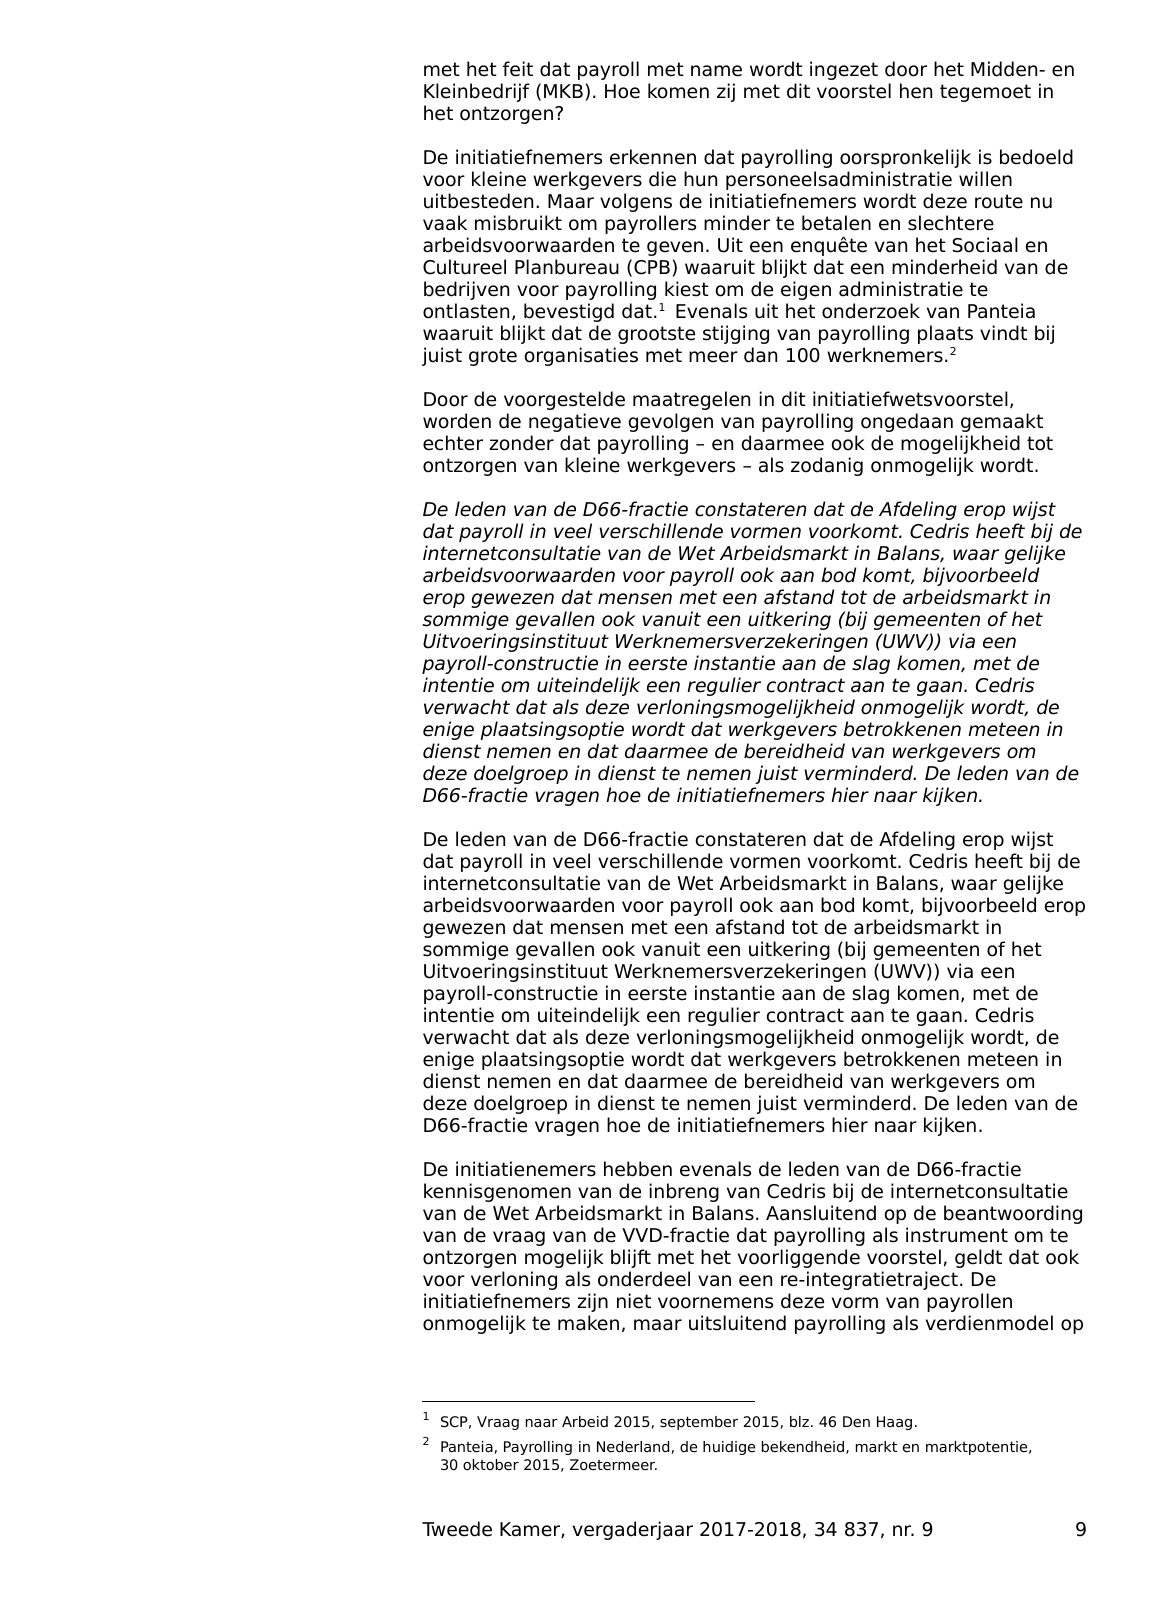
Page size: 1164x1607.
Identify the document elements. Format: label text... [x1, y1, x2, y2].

text De initiatiefnemers erkennen dat payrolling oorspronkelijk is bedoeld voor kleine werkgevers die hun personeelsadministratie willen uitbesteden. Maar volgens de initiatiefnemers wordt deze route nu vaak misbruikt om payrollers minder te betalen en slechtere arbeidsvoorwaarden te geven. Uit een enquête van het Sociaal en Cultureel Planbureau (CPB) waaruit blijkt dat een minderheid van de bedrijven voor payrolling kiest om de eigen administratie te ontlasten, bevestigd dat. Evenals uit het onderzoek van Panteia waaruit blijkt dat de grootste stijging van payrolling plaats vindt bij juist grote organisaties met meer dan 100 werknemers. [422, 147, 1087, 367]
text De leden van de D66-fractie constateren dat de Afdeling erop wijst dat payroll in veel verschillende vormen voorkomt. Cedris heeft bij de internetconsultatie van de Wet Arbeidsmarkt in Balans, waar gelijke arbeidsvoorwaarden voor payroll ook aan bod komt, bijvoorbeeld erop gewezen dat mensen met een afstand tot de arbeidsmarkt in sommige gevallen ook vanuit een uitkering (bij gemeenten of het Uitvoeringsinstituut Werknemersverzekeringen (UWV)) via een payroll-constructie in eerste instantie aan de slag komen, met de intentie om uiteindelijk een regulier contract aan te gaan. Cedris verwacht dat als deze verloningsmogelijkheid onmogelijk wordt, de enige plaatsingsoptie wordt dat werkgevers betrokkenen meteen in dienst nemen en dat daarmee de bereidheid van werkgevers om deze doelgroep in dienst te nemen juist verminderd. De leden van de D66-fractie vragen hoe de initiatiefnemers hier naar kijken. [422, 499, 1087, 807]
text Door de voorgestelde maatregelen in dit initiatiefwetsvoorstel, worden de negatieve gevolgen van payrolling ongedaan gemaakt echter zonder dat payrolling – en daarmee ook de mogelijkheid tot ontzorgen van kleine werkgevers – als zodanig onmogelijk wordt. [422, 389, 1087, 477]
text Panteia, Payrolling in Nederland, de huidige bekendheid, markt en marktpotentie, 30 oktober 2015, Zoetermeer. [422, 1435, 1087, 1474]
text met het feit dat payroll met name wordt ingezet door het Midden- en Kleinbedrijf (MKB). Hoe komen zij met dit voorstel hen tegemoet in het ontzorgen? [422, 59, 1087, 125]
text De initiatienemers hebben evenals de leden van de D66-fractie kennisgenomen van de inbreng van Cedris bij de internetconsultatie van de Wet Arbeidsmarkt in Balans. Aansluitend op de beantwoording van de vraag van de VVD-fractie dat payrolling als instrument om te ontzorgen mogelijk blijft met het voorliggende voorstel, geldt dat ook voor verloning als onderdeel van een re-integratietraject. De initiatiefnemers zijn niet voornemens deze vorm van payrollen onmogelijk te maken, maar uitsluitend payrolling als verdienmodel op [422, 1159, 1087, 1335]
text De leden van de D66-fractie constateren dat de Afdeling erop wijst dat payroll in veel verschillende vormen voorkomt. Cedris heeft bij de internetconsultatie van de Wet Arbeidsmarkt in Balans, waar gelijke arbeidsvoorwaarden voor payroll ook aan bod komt, bijvoorbeeld erop gewezen dat mensen met een afstand tot de arbeidsmarkt in sommige gevallen ook vanuit een uitkering (bij gemeenten of het Uitvoeringsinstituut Werknemersverzekeringen (UWV)) via een payroll-constructie in eerste instantie aan de slag komen, met de intentie om uiteindelijk een regulier contract aan te gaan. Cedris verwacht dat als deze verloningsmogelijkheid onmogelijk wordt, de enige plaatsingsoptie wordt dat werkgevers betrokkenen meteen in dienst nemen en dat daarmee de bereidheid van werkgevers om deze doelgroep in dienst te nemen juist verminderd. De leden van de D66-fractie vragen hoe de initiatiefnemers hier naar kijken. [422, 829, 1087, 1137]
text SCP, Vraag naar Arbeid 2015, september 2015, blz. 46 Den Haag. [422, 1410, 1087, 1432]
